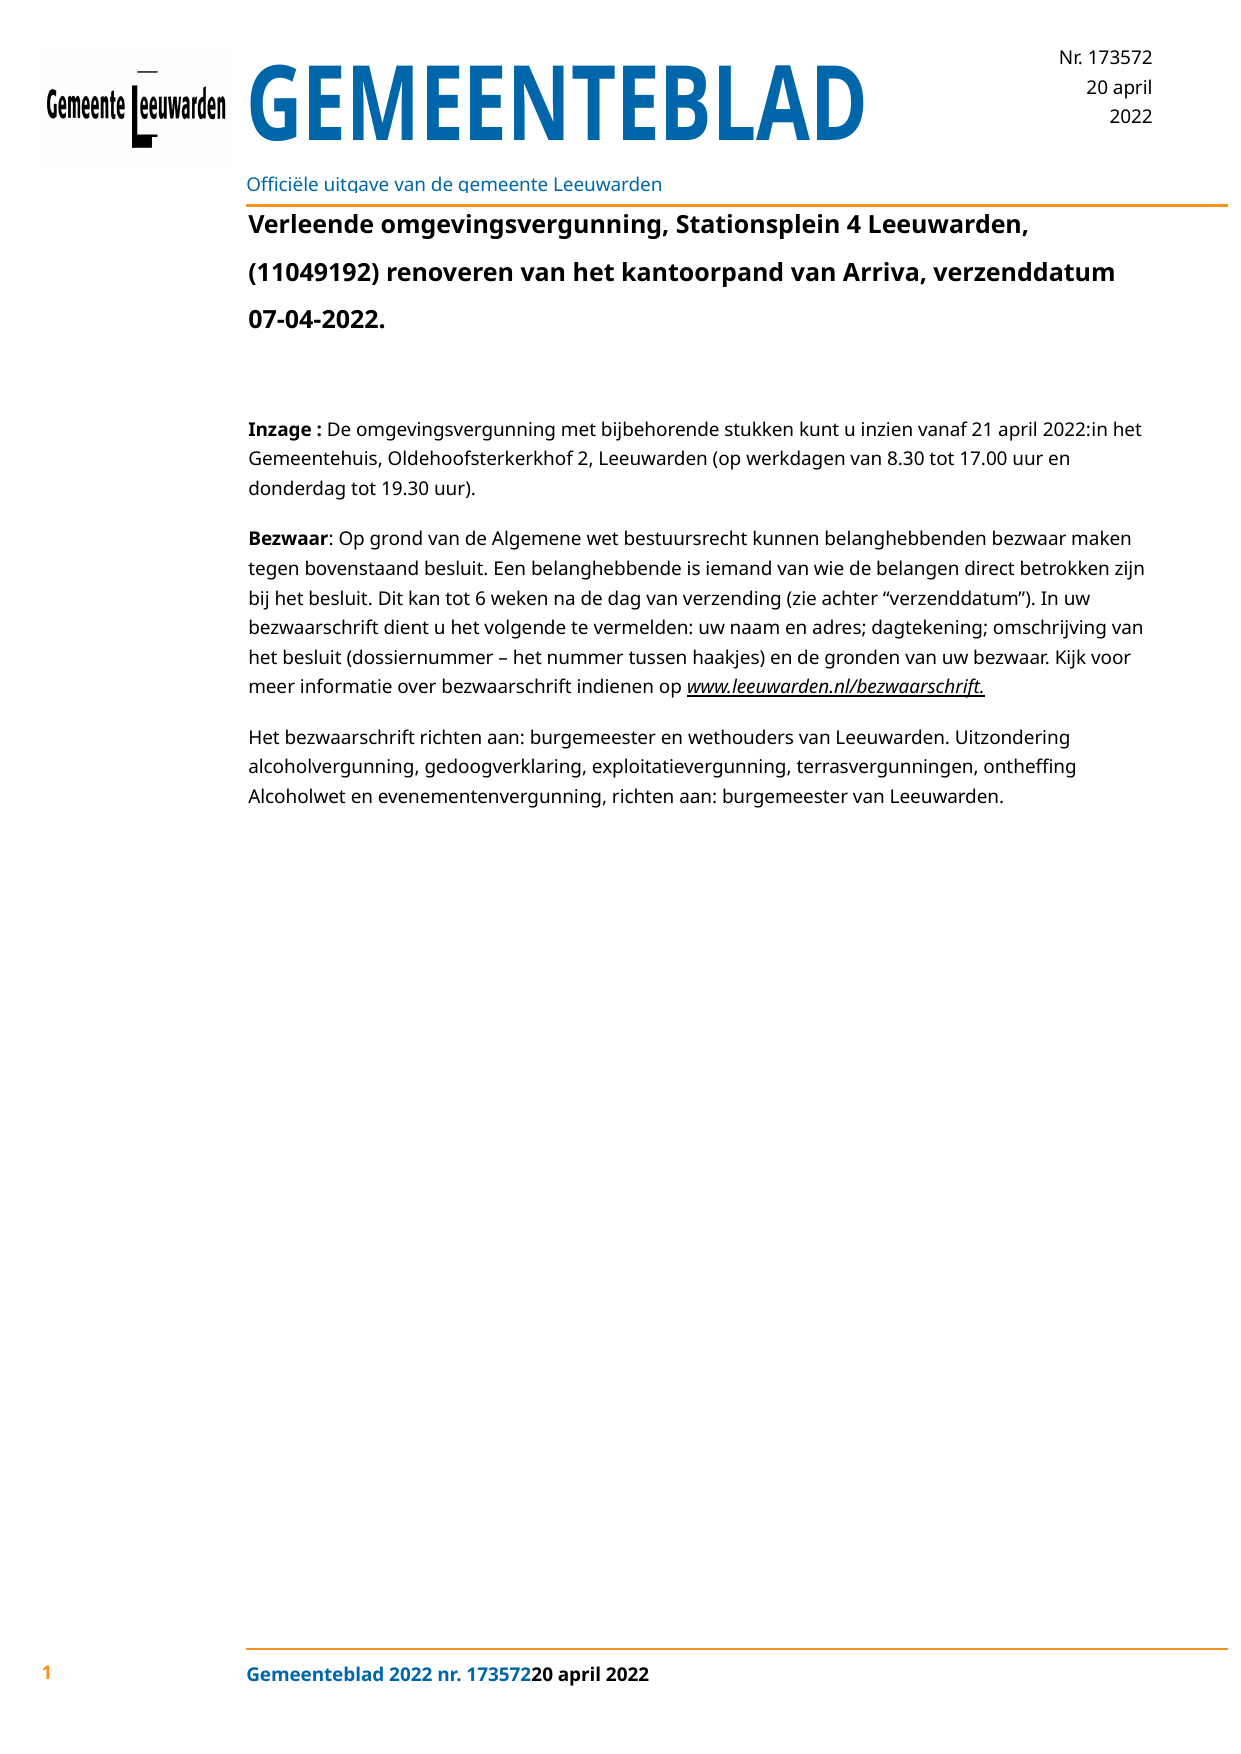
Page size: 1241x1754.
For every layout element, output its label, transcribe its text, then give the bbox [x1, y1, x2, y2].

text Inzage : De omgevingsvergunning met bijbehorende stukken kunt u inzien vanaf 21 april 2022:in het Gemeentehuis, Oldehoofsterkerkhof 2, Leeuwarden (op werkdagen van 8.30 tot 17.00 uur en donderdag tot 19.30 uur). [248, 416, 1152, 501]
text Bezwaar: Op grond van de Algemene wet bestuursrecht kunnen belanghebbenden bezwaar maken tegen bovenstaand besluit. Een belanghebbende is iemand van wie de belangen direct betrokken zijn bij het besluit. Dit kan tot 6 weken na de dag van verzending (zie achter “verzenddatum”). In uw bezwaarschrift dient u het volgende te vermelden: uw naam en adres; dagtekening; omschrijving van het besluit (dossiernummer – het nummer tussen haakjes) en de gronden van uw bezwaar. Kijk voor meer informatie over bezwaarschrift indienen op www.leeuwarden.nl/bezwaarschrift. [248, 526, 1152, 699]
text Het bezwaarschrift richten aan: burgemeester en wethouders van Leeuwarden. Uitzondering alcoholvergunning, gedoogverklaring, exploitatievergunning, terrasvergunningen, ontheffing Alcoholwet en evenementenvergunning, richten aan: burgemeester van Leeuwarden. [248, 724, 1152, 809]
text Verleende omgevingsvergunning, Stationsplein 4 Leeuwarden, (11049192) renoveren van het kantoorpand van Arriva, verzenddatum 07-04-2022. [248, 207, 1152, 336]
picture [41, 47, 231, 172]
